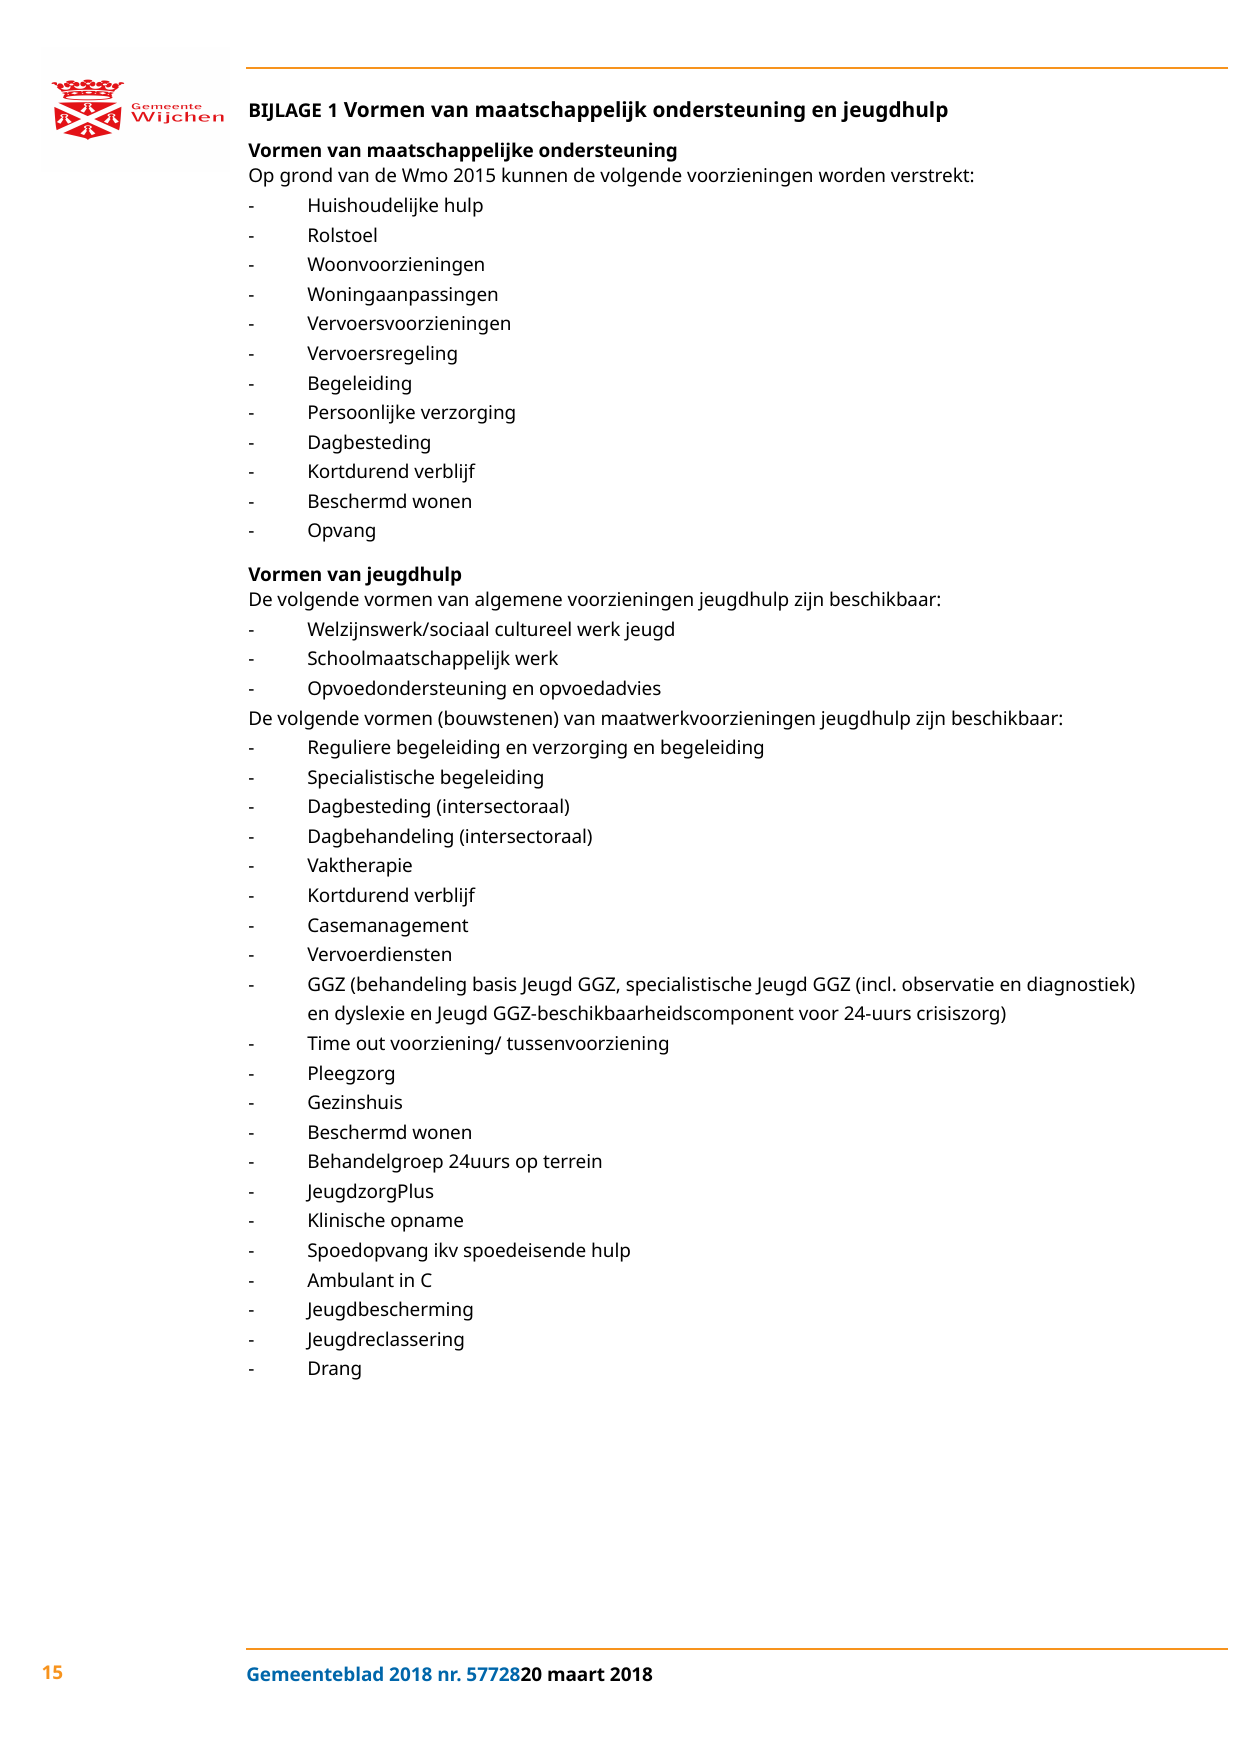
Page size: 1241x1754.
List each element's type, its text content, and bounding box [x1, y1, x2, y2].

list JeugdzorgPlus [248, 1178, 1152, 1204]
list Jeugdbescherming [248, 1296, 1152, 1322]
list Woonvoorzieningen [248, 251, 1152, 277]
text De volgende vormen van algemene voorzieningen jeugdhulp zijn beschikbaar: [248, 586, 1152, 612]
list Specialistische begeleiding [248, 764, 1152, 790]
list GGZ (behandeling basis Jeugd GGZ, specialistische Jeugd GGZ (incl. observatie en diagnostiek) en dyslexie en Jeugd GGZ-beschikbaarheidscomponent voor 24-uurs crisiszorg) [248, 971, 1152, 1026]
list Rolstoel [248, 222, 1152, 247]
text Vormen van jeugdhulp [248, 561, 1152, 586]
list Vervoersregeling [248, 340, 1152, 366]
list Jeugdreclassering [248, 1326, 1152, 1352]
text Vormen van maatschappelijke ondersteuning [248, 137, 1152, 163]
list Kortdurend verblijf [248, 458, 1152, 484]
list Opvoedondersteuning en opvoedadvies [248, 675, 1152, 701]
list Woningaanpassingen [248, 281, 1152, 307]
list Dagbesteding (intersectoraal) [248, 793, 1152, 819]
picture [41, 47, 231, 172]
list Schoolmaatschappelijk werk [248, 646, 1152, 671]
list Time out voorziening/ tussenvoorziening [248, 1030, 1152, 1056]
list Kortdurend verblijf [248, 882, 1152, 908]
list Dagbesteding [248, 429, 1152, 454]
text BIJLAGE 1 Vormen van maatschappelijk ondersteuning en jeugdhulp [248, 95, 1152, 123]
list Huishoudelijke hulp [248, 192, 1152, 218]
list Ambulant in C [248, 1267, 1152, 1293]
list Behandelgroep 24uurs op terrein [248, 1148, 1152, 1174]
list Vaktherapie [248, 853, 1152, 878]
list Opvang [248, 518, 1152, 543]
list Welzijnswerk/sociaal cultureel werk jeugd [248, 616, 1152, 642]
list Persoonlijke verzorging [248, 399, 1152, 425]
list Pleegzorg [248, 1060, 1152, 1086]
list Vervoerdiensten [248, 941, 1152, 967]
list Gezinshuis [248, 1089, 1152, 1115]
text Op grond van de Wmo 2015 kunnen de volgende voorzieningen worden verstrekt: [248, 163, 1152, 188]
list Reguliere begeleiding en verzorging en begeleiding [248, 734, 1152, 760]
list Beschermd wonen [248, 488, 1152, 514]
list Drang [248, 1356, 1152, 1381]
list Dagbehandeling (intersectoraal) [248, 823, 1152, 849]
list Casemanagement [248, 912, 1152, 938]
list Spoedopvang ikv spoedeisende hulp [248, 1237, 1152, 1263]
list Klinische opname [248, 1208, 1152, 1233]
list Vervoersvoorzieningen [248, 311, 1152, 336]
list Beschermd wonen [248, 1119, 1152, 1145]
list Begeleiding [248, 370, 1152, 395]
text De volgende vormen (bouwstenen) van maatwerkvoorzieningen jeugdhulp zijn beschikbaar: [248, 705, 1152, 731]
